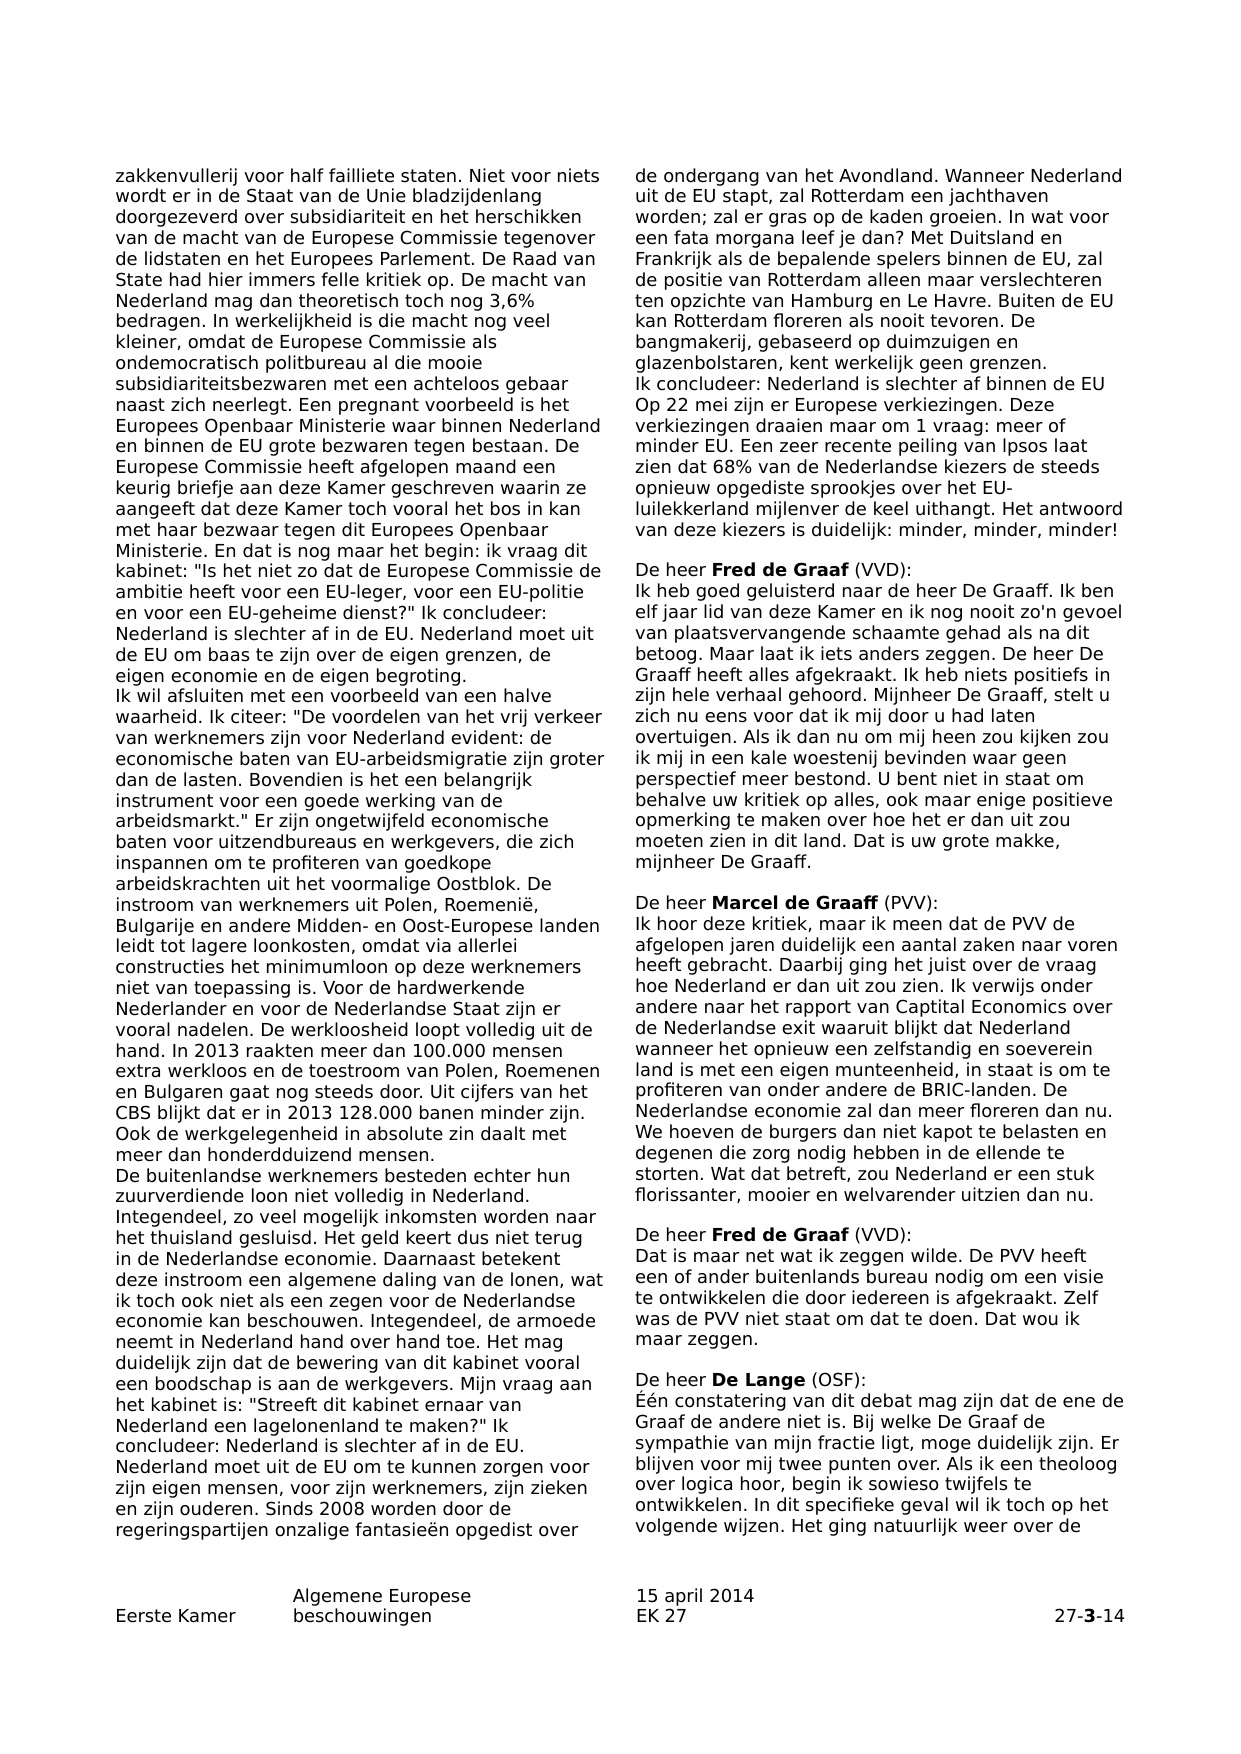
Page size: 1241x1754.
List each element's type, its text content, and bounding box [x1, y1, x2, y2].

text Dat is maar net wat ik zeggen wilde. De PVV heeft een of ander buitenlands bureau nodig om een visie te ontwikkelen die door iedereen is afgekraakt. Zelf was de PVV niet staat om dat te doen. Dat wou ik maar zeggen. [635, 1246, 1125, 1350]
text De buitenlandse werknemers besteden echter hun zuurverdiende loon niet volledig in Nederland. Integendeel, zo veel mogelijk inkomsten worden naar het thuisland gesluisd. Het geld keert dus niet terug in de Nederlandse economie. Daarnaast betekent deze instroom een algemene daling van de lonen, wat ik toch ook niet als een zegen voor de Nederlandse economie kan beschouwen. Integendeel, de armoede neemt in Nederland hand over hand toe. Het mag duidelijk zijn dat de bewering van dit kabinet vooral een boodschap is aan de werkgevers. Mijn vraag aan het kabinet is: "Streeft dit kabinet ernaar van Nederland een lagelonenland te maken?" Ik concludeer: Nederland is slechter af in de EU. Nederland moet uit de EU om te kunnen zorgen voor zijn eigen mensen, voor zijn werknemers, zijn zieken en zijn ouderen. Sinds 2008 worden door de regeringspartijen onzalige fantasieën opgedist over [115, 1165, 605, 1540]
text Ik hoor deze kritiek, maar ik meen dat de PVV de afgelopen jaren duidelijk een aantal zaken naar voren heeft gebracht. Daarbij ging het juist over de vraag hoe Nederland er dan uit zou zien. Ik verwijs onder andere naar het rapport van Captital Economics over de Nederlandse exit waaruit blijkt dat Nederland wanneer het opnieuw een zelfstandig en soeverein land is met een eigen munteenheid, in staat is om te profiteren van onder andere de BRIC-landen. De Nederlandse economie zal dan meer floreren dan nu. We hoeven de burgers dan niet kapot te belasten en degenen die zorg nodig hebben in de ellende te storten. Wat dat betreft, zou Nederland er een stuk florissanter, mooier en welvarender uitzien dan nu. [635, 913, 1125, 1205]
text De heer Fred de Graaf (VVD): [635, 560, 1125, 581]
text De heer Marcel de Graaff (PVV): [635, 893, 1125, 913]
text Één constatering van dit debat mag zijn dat de ene de Graaf de andere niet is. Bij welke De Graaf de sympathie van mijn fractie ligt, moge duidelijk zijn. Er blijven voor mij twee punten over. Als ik een theoloog over logica hoor, begin ik sowieso twijfels te ontwikkelen. In dit specifieke geval wil ik toch op het volgende wijzen. Het ging natuurlijk weer over de [635, 1391, 1125, 1537]
text De heer De Lange (OSF): [635, 1370, 1125, 1391]
text de ondergang van het Avondland. Wanneer Nederland uit de EU stapt, zal Rotterdam een jachthaven worden; zal er gras op de kaden groeien. In wat voor een fata morgana leef je dan? Met Duitsland en Frankrijk als de bepalende spelers binnen de EU, zal de positie van Rotterdam alleen maar verslechteren ten opzichte van Hamburg en Le Havre. Buiten de EU kan Rotterdam floreren als nooit tevoren. De bangmakerij, gebaseerd op duimzuigen en glazenbolstaren, kent werkelijk geen grenzen. [635, 165, 1125, 374]
text Ik concludeer: Nederland is slechter af binnen de EU Op 22 mei zijn er Europese verkiezingen. Deze verkiezingen draaien maar om 1 vraag: meer of minder EU. Een zeer recente peiling van lpsos laat zien dat 68% van de Nederlandse kiezers de steeds opnieuw opgediste sprookjes over het EU-luilekkerland mijlenver de keel uithangt. Het antwoord van deze kiezers is duidelijk: minder, minder, minder! [635, 374, 1125, 540]
text De heer Fred de Graaf (VVD): [635, 1225, 1125, 1246]
text Ik heb goed geluisterd naar de heer De Graaff. Ik ben elf jaar lid van deze Kamer en ik nog nooit zo'n gevoel van plaatsvervangende schaamte gehad als na dit betoog. Maar laat ik iets anders zeggen. De heer De Graaff heeft alles afgekraakt. Ik heb niets positiefs in zijn hele verhaal gehoord. Mijnheer De Graaff, stelt u zich nu eens voor dat ik mij door u had laten overtuigen. Als ik dan nu om mij heen zou kijken zou ik mij in een kale woestenij bevinden waar geen perspectief meer bestond. U bent niet in staat om behalve uw kritiek op alles, ook maar enige positieve opmerking te maken over hoe het er dan uit zou moeten zien in dit land. Dat is uw grote makke, mijnheer De Graaff. [635, 581, 1125, 873]
text Ik wil afsluiten met een voorbeeld van een halve waarheid. Ik citeer: "De voordelen van het vrij verkeer van werknemers zijn voor Nederland evident: de economische baten van EU-arbeidsmigratie zijn groter dan de lasten. Bovendien is het een belangrijk instrument voor een goede werking van de arbeidsmarkt." Er zijn ongetwijfeld economische baten voor uitzendbureaus en werkgevers, die zich inspannen om te profiteren van goedkope arbeidskrachten uit het voormalige Oostblok. De instroom van werknemers uit Polen, Roemenië, Bulgarije en andere Midden- en Oost-Europese landen leidt tot lagere loonkosten, omdat via allerlei constructies het minimumloon op deze werknemers niet van toepassing is. Voor de hardwerkende Nederlander en voor de Nederlandse Staat zijn er vooral nadelen. De werkloosheid loopt volledig uit de hand. In 2013 raakten meer dan 100.000 mensen extra werkloos en de toestroom van Polen, Roemenen en Bulgaren gaat nog steeds door. Uit cijfers van het CBS blijkt dat er in 2013 128.000 banen minder zijn. Ook de werkgelegenheid in absolute zin daalt met meer dan honderdduizend mensen. [115, 686, 605, 1165]
text zakkenvullerij voor half failliete staten. Niet voor niets wordt er in de Staat van de Unie bladzijdenlang doorgezeverd over subsidiariteit en het herschikken van de macht van de Europese Commissie tegenover de lidstaten en het Europees Parlement. De Raad van State had hier immers felle kritiek op. De macht van Nederland mag dan theoretisch toch nog 3,6% bedragen. In werkelijkheid is die macht nog veel kleiner, omdat de Europese Commissie als ondemocratisch politbureau al die mooie subsidiariteitsbezwaren met een achteloos gebaar naast zich neerlegt. Een pregnant voorbeeld is het Europees Openbaar Ministerie waar binnen Nederland en binnen de EU grote bezwaren tegen bestaan. De Europese Commissie heeft afgelopen maand een keurig briefje aan deze Kamer geschreven waarin ze aangeeft dat deze Kamer toch vooral het bos in kan met haar bezwaar tegen dit Europees Openbaar Ministerie. En dat is nog maar het begin: ik vraag dit kabinet: "Is het niet zo dat de Europese Commissie de ambitie heeft voor een EU-leger, voor een EU-politie en voor een EU-geheime dienst?" Ik concludeer: Nederland is slechter af in de EU. Nederland moet uit de EU om baas te zijn over de eigen grenzen, de eigen economie en de eigen begroting. [115, 165, 605, 686]
